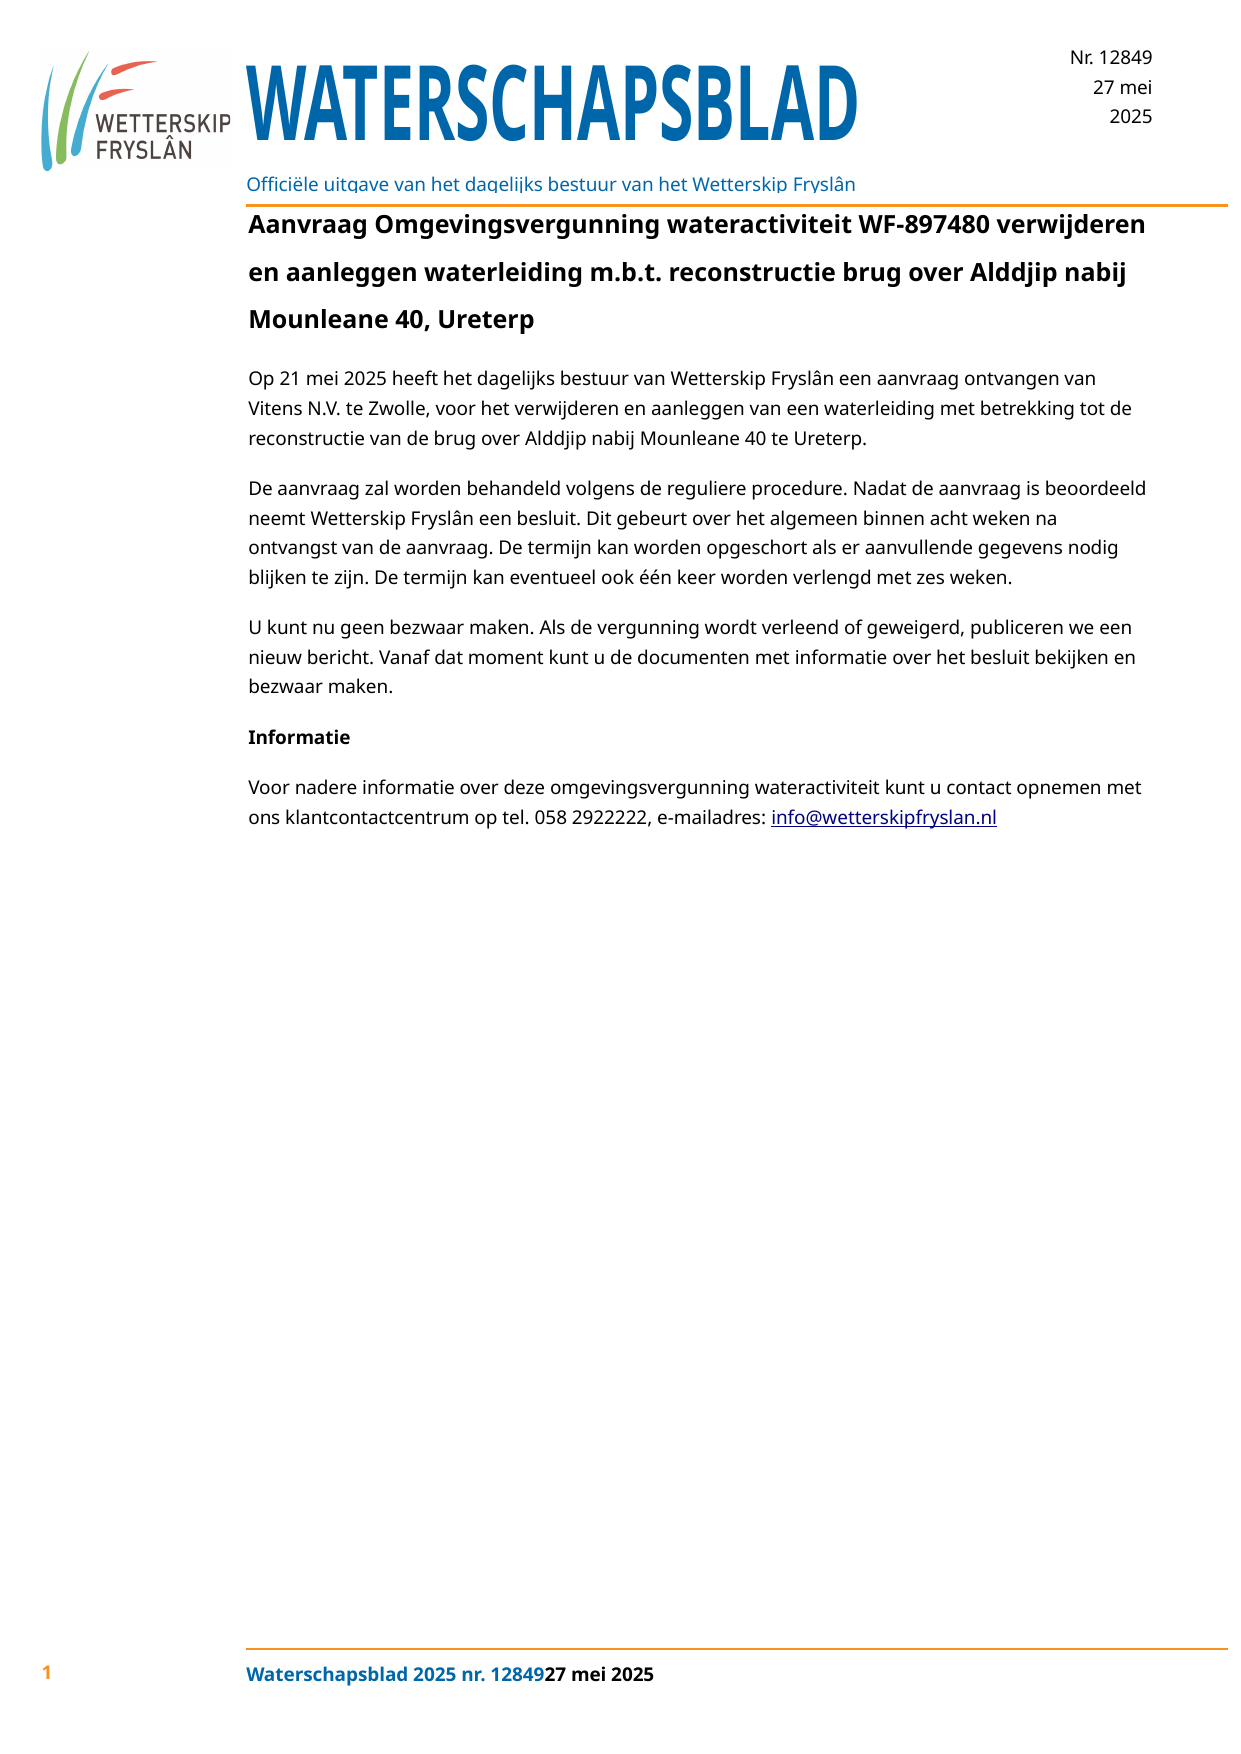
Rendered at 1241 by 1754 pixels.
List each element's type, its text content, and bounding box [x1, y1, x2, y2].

text Voor nadere informatie over deze omgevingsvergunning wateractiviteit kunt u contact opnemen met ons klantcontactcentrum op tel. 058 2922222, e-mailadres: info@wetterskipfryslan.nl [248, 774, 1152, 829]
text U kunt nu geen bezwaar maken. Als de vergunning wordt verleend of geweigerd, publiceren we een nieuw bericht. Vanaf dat moment kunt u de documenten met informatie over het besluit bekijken en bezwaar maken. [248, 614, 1152, 699]
picture [41, 47, 231, 172]
text Op 21 mei 2025 heeft het dagelijks bestuur van Wetterskip Fryslân een aanvraag ontvangen van Vitens N.V. te Zwolle, voor het verwijderen en aanleggen van een waterleiding met betrekking tot de reconstructie van de brug over Alddjip nabij Mounleane 40 te Ureterp. [248, 366, 1152, 450]
text Aanvraag Omgevingsvergunning wateractiviteit WF-897480 verwijderen en aanleggen waterleiding m.b.t. reconstructie brug over Alddjip nabij Mounleane 40, Ureterp [248, 207, 1152, 336]
text De aanvraag zal worden behandeld volgens de reguliere procedure. Nadat de aanvraag is beoordeeld neemt Wetterskip Fryslân een besluit. Dit gebeurt over het algemeen binnen acht weken na ontvangst van de aanvraag. De termijn kan worden opgeschort als er aanvullende gegevens nodig blijken te zijn. De termijn kan eventueel ook één keer worden verlengd met zes weken. [248, 475, 1152, 589]
text Informatie [248, 724, 1152, 749]
